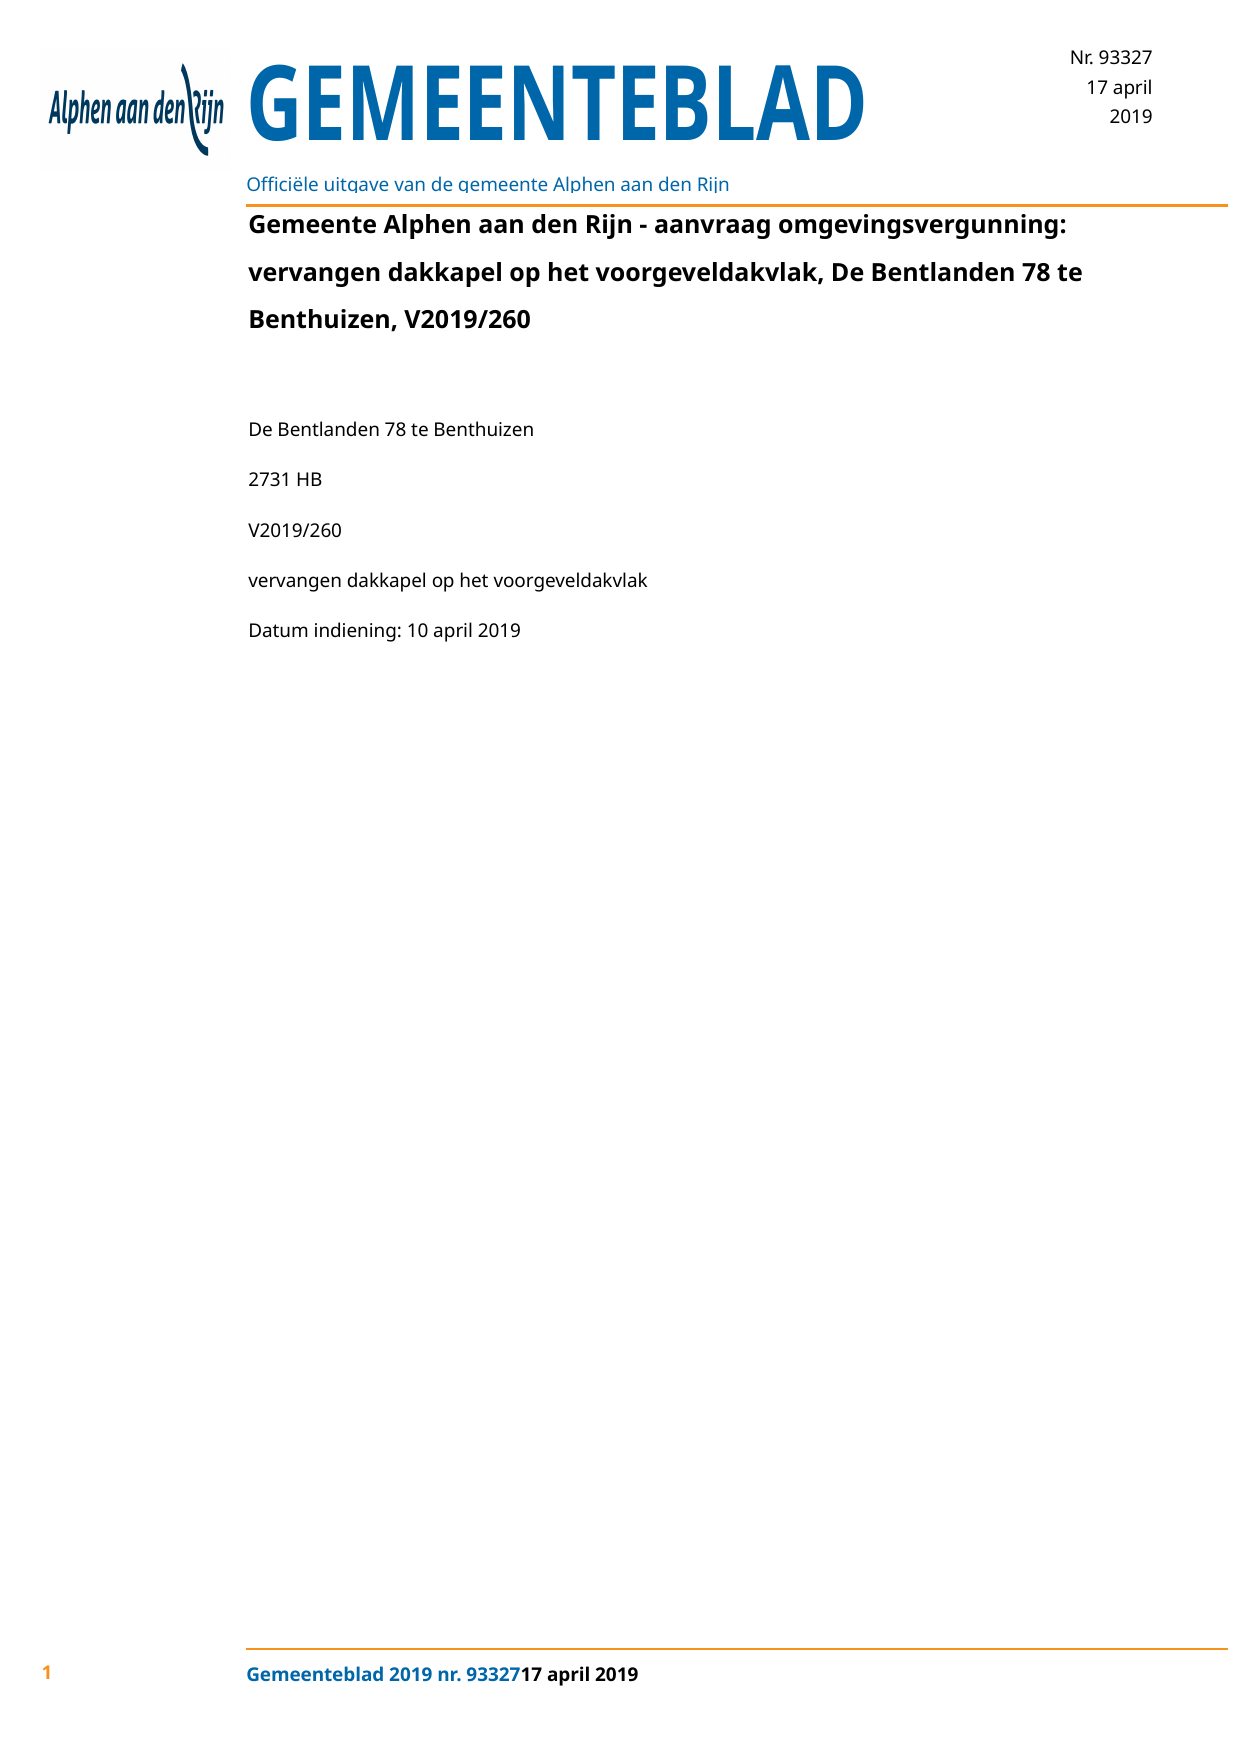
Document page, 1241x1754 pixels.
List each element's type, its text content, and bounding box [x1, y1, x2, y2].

picture [41, 47, 231, 172]
text vervangen dakkapel op het voorgeveldakvlak [248, 567, 1152, 593]
text 2731 HB [248, 466, 1152, 492]
text De Bentlanden 78 te Benthuizen [248, 416, 1152, 442]
text V2019/260 [248, 517, 1152, 542]
text Gemeente Alphen aan den Rijn - aanvraag omgevingsvergunning: vervangen dakkapel op het voorgeveldakvlak, De Bentlanden 78 te Benthuizen, V2019/260 [248, 207, 1152, 336]
text Datum indiening: 10 april 2019 [248, 618, 1152, 643]
